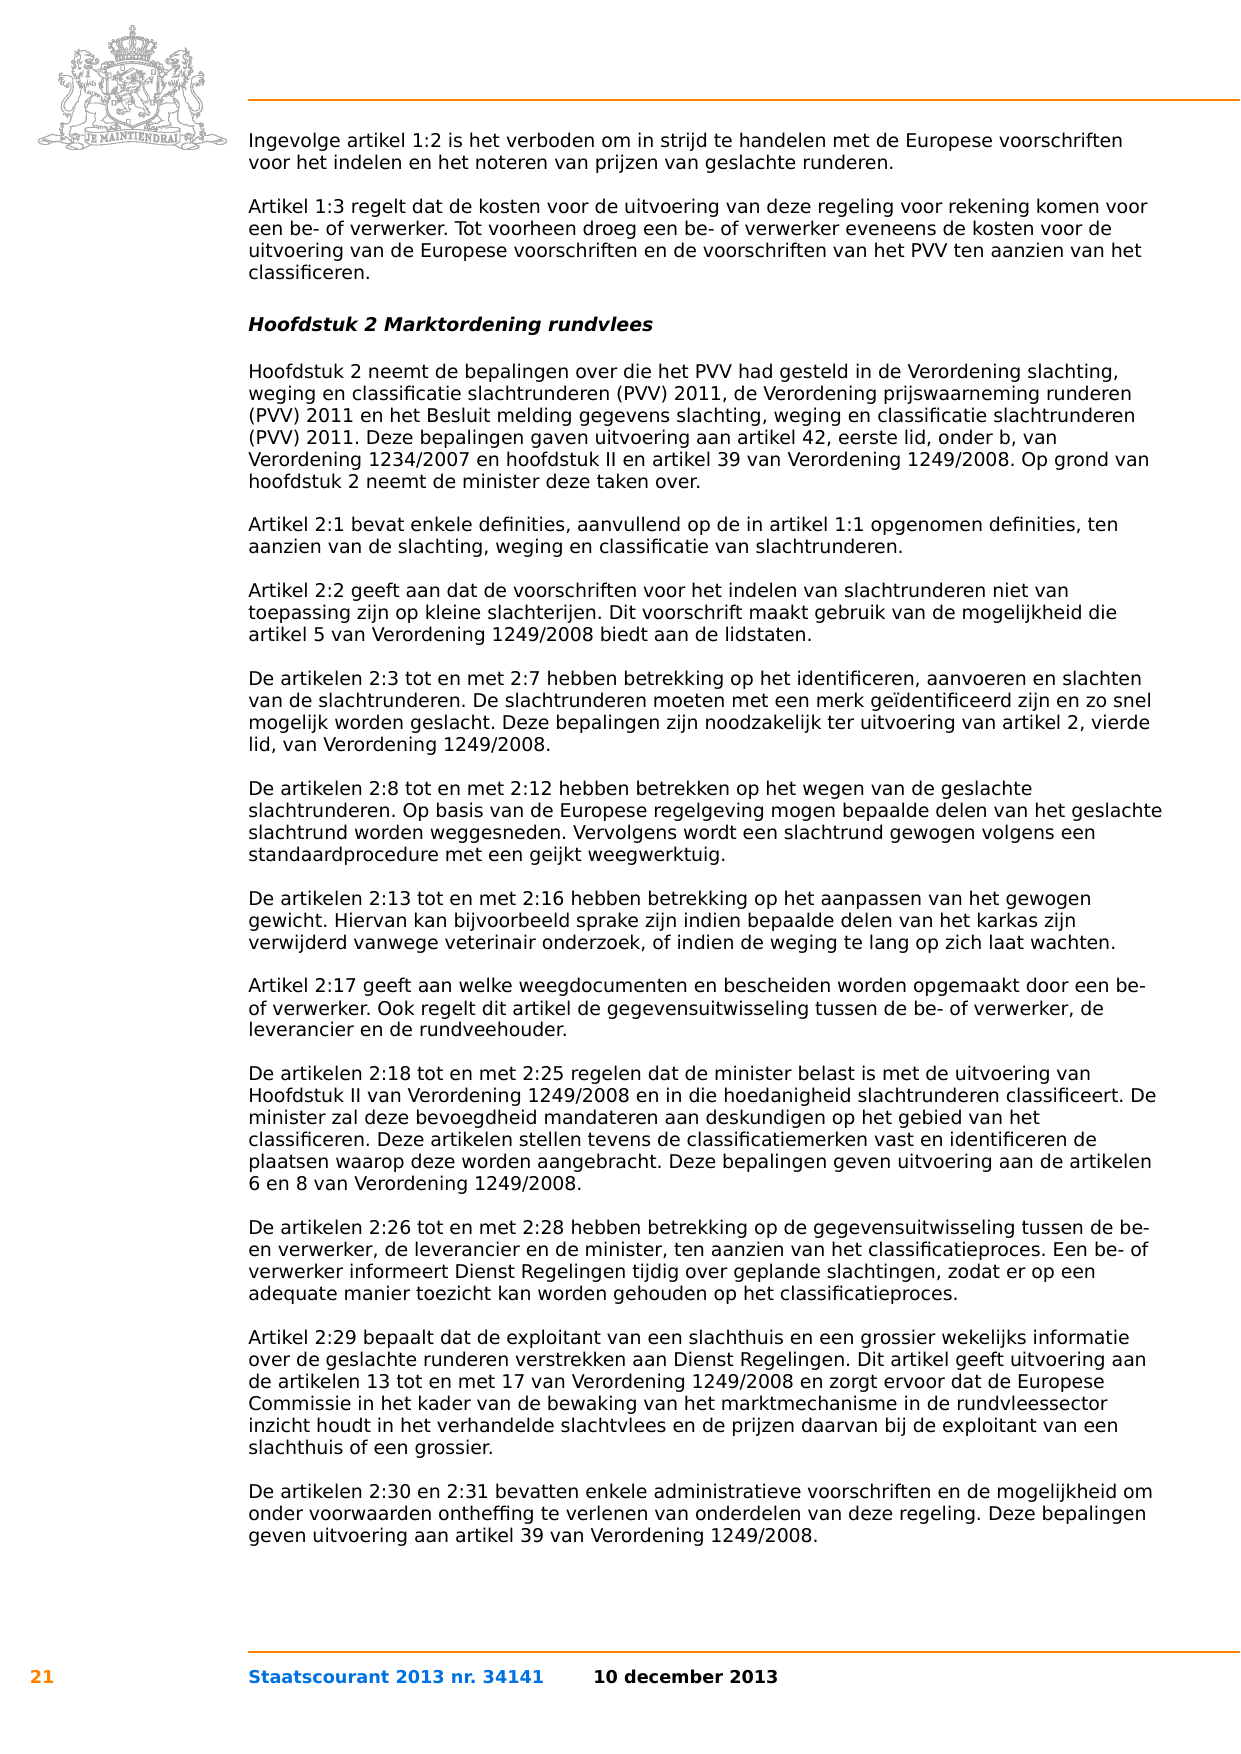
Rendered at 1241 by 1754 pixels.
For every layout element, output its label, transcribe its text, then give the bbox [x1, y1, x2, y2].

subtitle Hoofdstuk 2 Marktordening rundvlees [248, 314, 1163, 336]
text Artikel 1:3 regelt dat de kosten voor de uitvoering van deze regeling voor rekening komen voor een be- of verwerker. Tot voorheen droeg een be- of verwerker eveneens de kosten voor de uitvoering van de Europese voorschriften en de voorschriften van het PVV ten aanzien van het classificeren. [248, 196, 1163, 284]
text Artikel 2:1 bevat enkele definities, aanvullend op de in artikel 1:1 opgenomen definities, ten aanzien van de slachting, weging en classificatie van slachtrunderen. [248, 514, 1163, 558]
text De artikelen 2:13 tot en met 2:16 hebben betrekking op het aanpassen van het gewogen gewicht. Hiervan kan bijvoorbeeld sprake zijn indien bepaalde delen van het karkas zijn verwijderd vanwege veterinair onderzoek, of indien de weging te lang op zich laat wachten. [248, 888, 1163, 953]
text De artikelen 2:30 en 2:31 bevatten enkele administratieve voorschriften en de mogelijkheid om onder voorwaarden ontheffing te verlenen van onderdelen van deze regeling. Deze bepalingen geven uitvoering aan artikel 39 van Verordening 1249/2008. [248, 1481, 1163, 1546]
text De artikelen 2:26 tot en met 2:28 hebben betrekking op de gegevensuitwisseling tussen de be- en verwerker, de leverancier en de minister, ten aanzien van het classificatieproces. Een be- of verwerker informeert Dienst Regelingen tijdig over geplande slachtingen, zodat er op een adequate manier toezicht kan worden gehouden op het classificatieproces. [248, 1217, 1163, 1305]
text Artikel 2:17 geeft aan welke weegdocumenten en bescheiden worden opgemaakt door een be- of verwerker. Ook regelt dit artikel de gegevensuitwisseling tussen de be- of verwerker, de leverancier en de rundveehouder. [248, 975, 1163, 1041]
text De artikelen 2:18 tot en met 2:25 regelen dat de minister belast is met de uitvoering van Hoofdstuk II van Verordening 1249/2008 en in die hoedanigheid slachtrunderen classificeert. De minister zal deze bevoegdheid mandateren aan deskundigen op het gebied van het classificeren. Deze artikelen stellen tevens de classificatiemerken vast en identificeren de plaatsen waarop deze worden aangebracht. Deze bepalingen geven uitvoering aan de artikelen 6 en 8 van Verordening 1249/2008. [248, 1063, 1163, 1195]
text De artikelen 2:3 tot en met 2:7 hebben betrekking op het identificeren, aanvoeren en slachten van de slachtrunderen. De slachtrunderen moeten met een merk geïdentificeerd zijn en zo snel mogelijk worden geslacht. Deze bepalingen zijn noodzakelijk ter uitvoering van artikel 2, vierde lid, van Verordening 1249/2008. [248, 668, 1163, 756]
picture [38, 25, 227, 150]
text Hoofdstuk 2 neemt de bepalingen over die het PVV had gesteld in de Verordening slachting, weging en classificatie slachtrunderen (PVV) 2011, de Verordening prijswaarneming runderen (PVV) 2011 en het Besluit melding gegevens slachting, weging en classificatie slachtrunderen (PVV) 2011. Deze bepalingen gaven uitvoering aan artikel 42, eerste lid, onder b, van Verordening 1234/2007 en hoofdstuk II en artikel 39 van Verordening 1249/2008. Op grond van hoofdstuk 2 neemt de minister deze taken over. [248, 361, 1163, 492]
text Artikel 2:2 geeft aan dat de voorschriften voor het indelen van slachtrunderen niet van toepassing zijn op kleine slachterijen. Dit voorschrift maakt gebruik van de mogelijkheid die artikel 5 van Verordening 1249/2008 biedt aan de lidstaten. [248, 580, 1163, 646]
text De artikelen 2:8 tot en met 2:12 hebben betrekken op het wegen van de geslachte slachtrunderen. Op basis van de Europese regelgeving mogen bepaalde delen van het geslachte slachtrund worden weggesneden. Vervolgens wordt een slachtrund gewogen volgens een standaardprocedure met een geijkt weegwerktuig. [248, 778, 1163, 866]
text Artikel 2:29 bepaalt dat de exploitant van een slachthuis en een grossier wekelijks informatie over de geslachte runderen verstrekken aan Dienst Regelingen. Dit artikel geeft uitvoering aan de artikelen 13 tot en met 17 van Verordening 1249/2008 en zorgt ervoor dat de Europese Commissie in het kader van de bewaking van het marktmechanisme in de rundvleessector inzicht houdt in het verhandelde slachtvlees en de prijzen daarvan bij de exploitant van een slachthuis of een grossier. [248, 1327, 1163, 1459]
text Ingevolge artikel 1:2 is het verboden om in strijd te handelen met de Europese voorschriften voor het indelen en het noteren van prijzen van geslachte runderen. [248, 130, 1163, 174]
